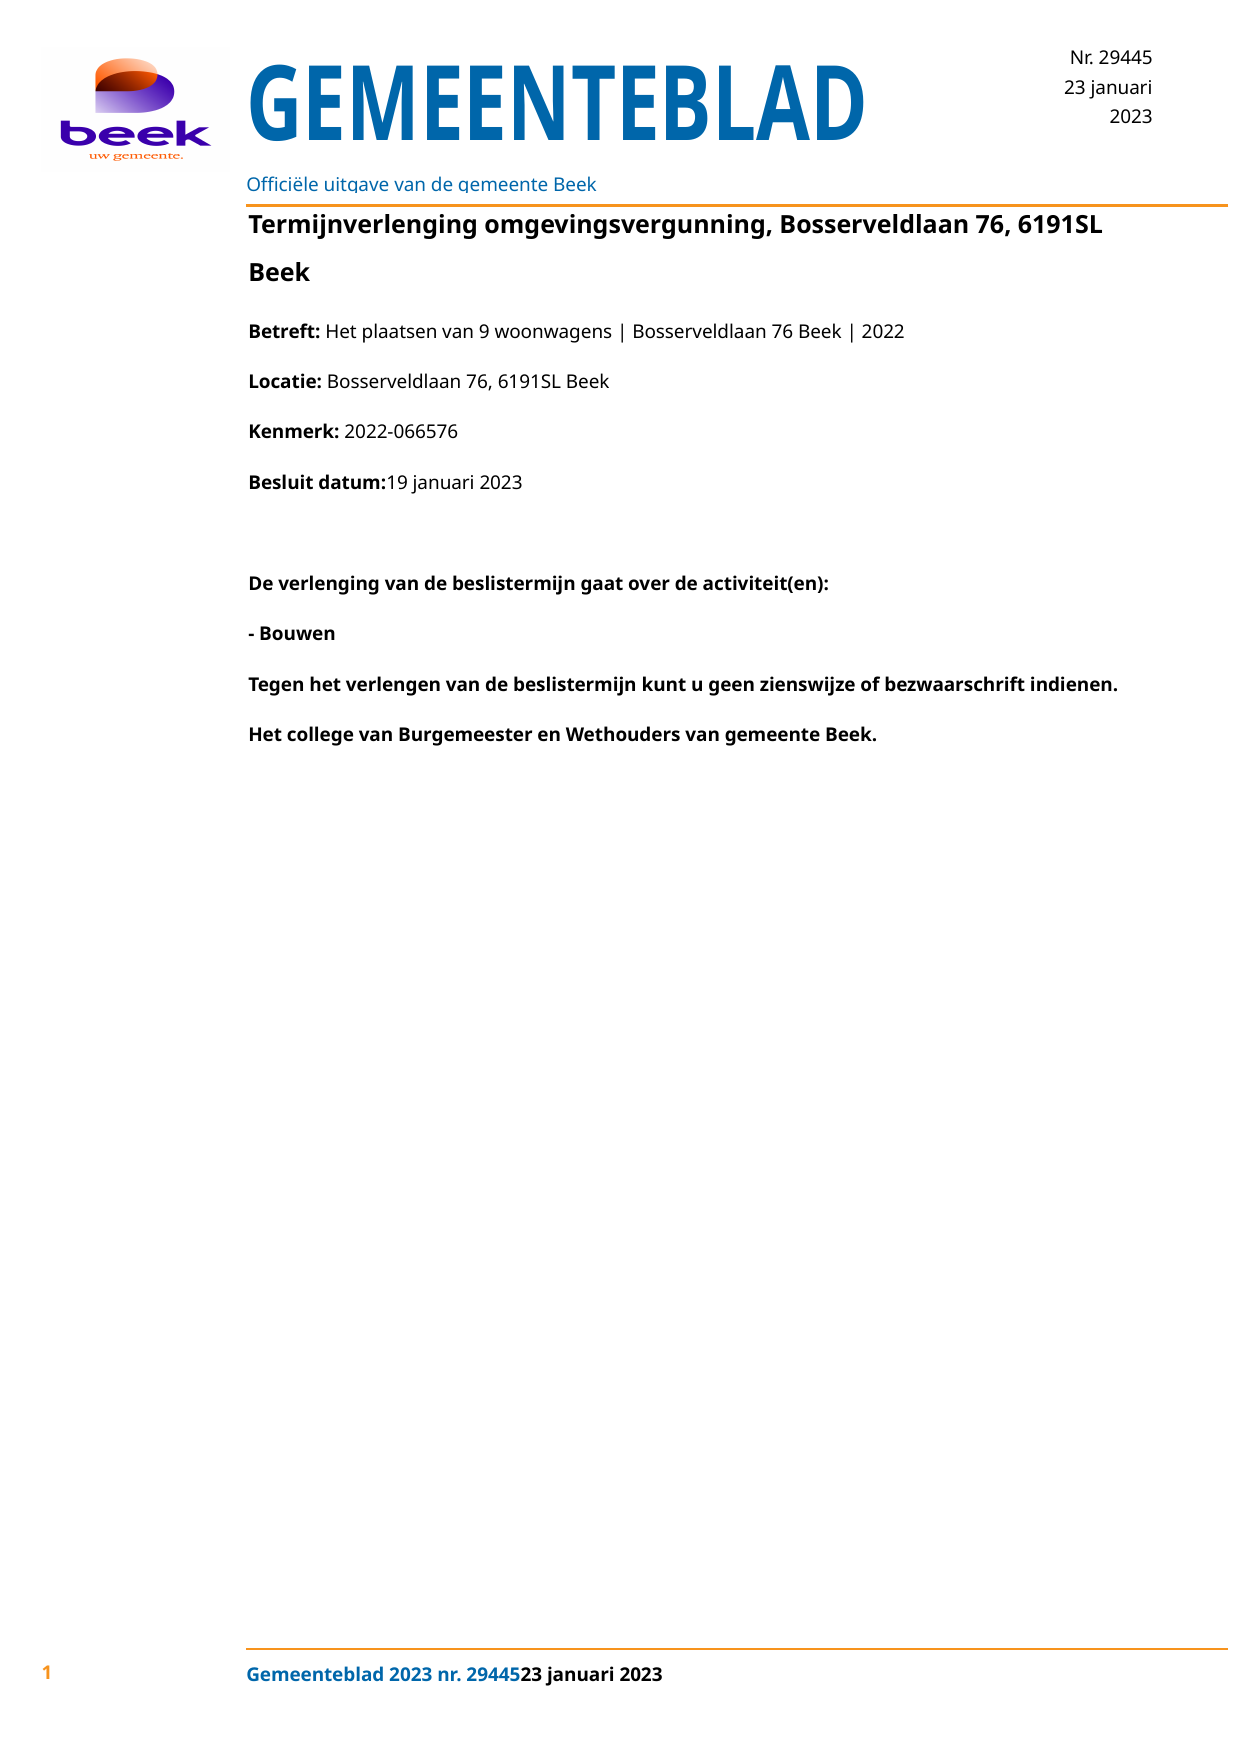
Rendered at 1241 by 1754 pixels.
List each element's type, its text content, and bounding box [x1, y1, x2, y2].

text - Bouwen [248, 620, 1152, 646]
text Betreft: Het plaatsen van 9 woonwagens | Bosserveldlaan 76 Beek | 2022 [248, 318, 1152, 344]
text De verlenging van de beslistermijn gaat over de activiteit(en): [248, 570, 1152, 596]
text Locatie: Bosserveldlaan 76, 6191SL Beek [248, 368, 1152, 394]
text Kenmerk: 2022-066576 [248, 419, 1152, 444]
picture [41, 47, 231, 172]
text Tegen het verlengen van de beslistermijn kunt u geen zienswijze of bezwaarschrift indienen. [248, 671, 1152, 697]
text Termijnverlenging omgevingsvergunning, Bosserveldlaan 76, 6191SL Beek [248, 207, 1152, 288]
text Besluit datum:19 januari 2023 [248, 469, 1152, 495]
text Het college van Burgemeester en Wethouders van gemeente Beek. [248, 721, 1152, 747]
